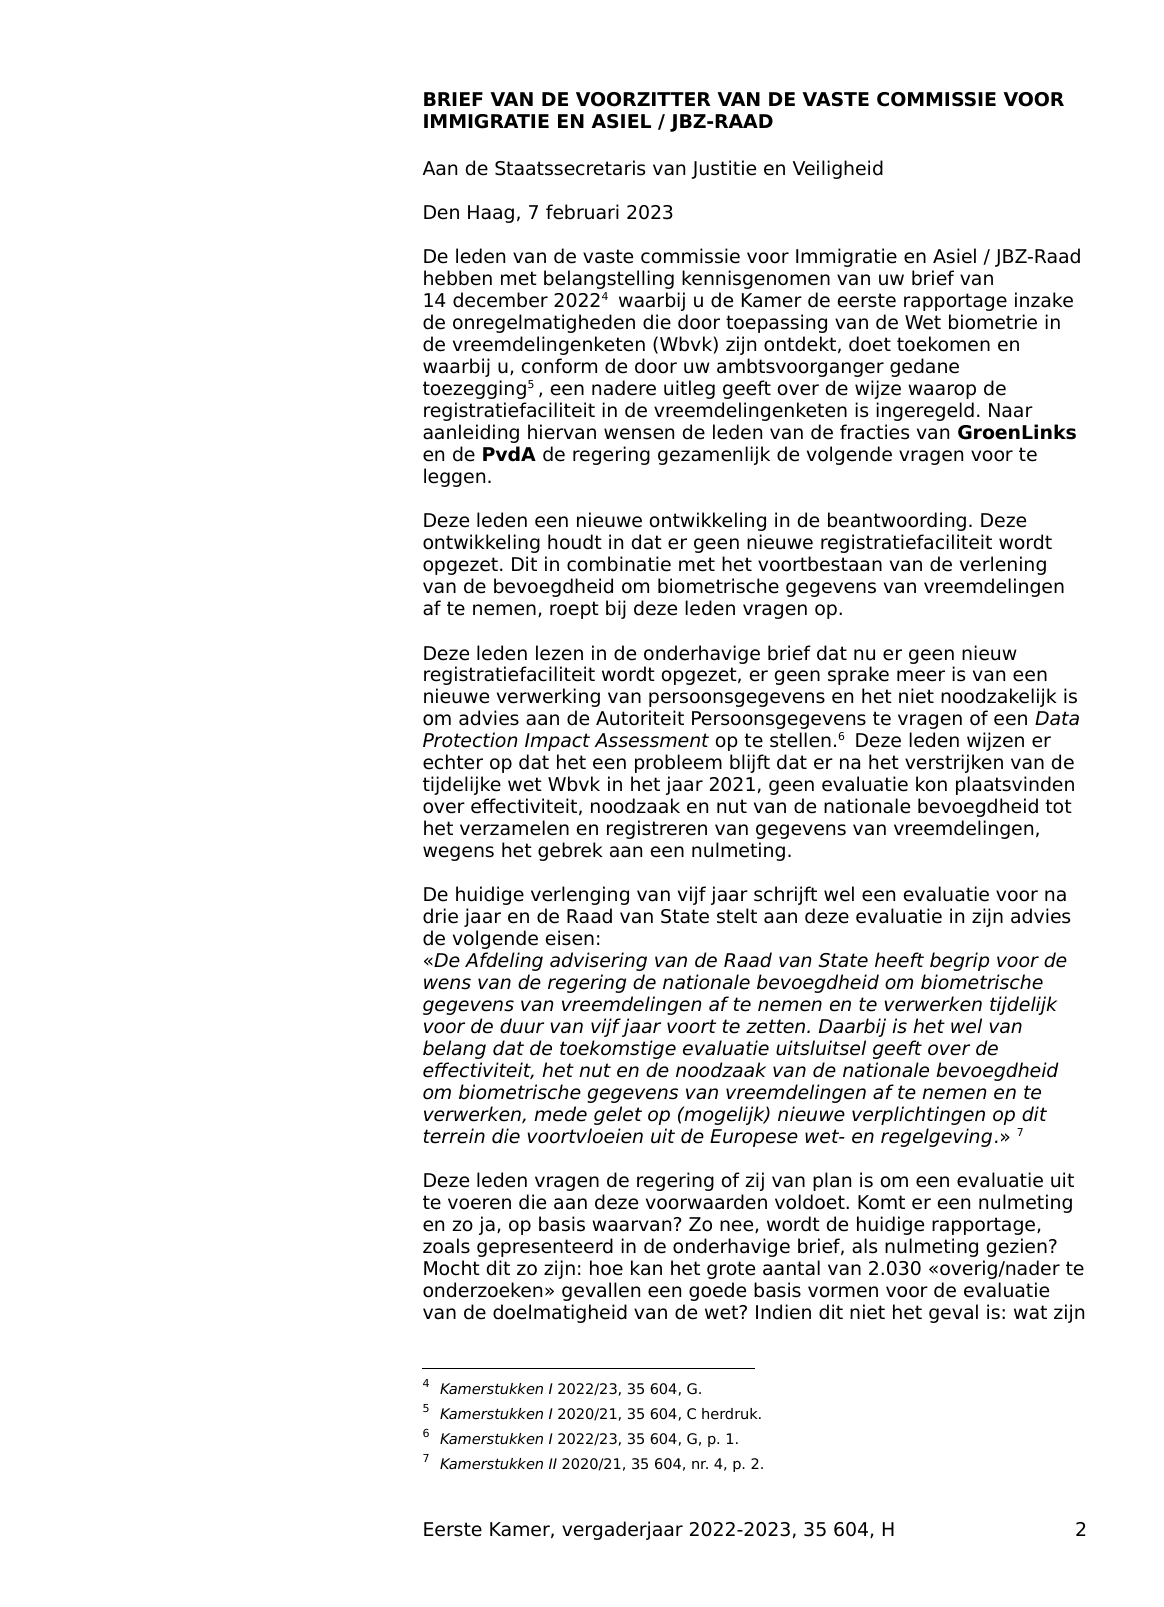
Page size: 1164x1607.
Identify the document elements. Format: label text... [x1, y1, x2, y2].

text Kamerstukken II 2020/21, 35 604, nr. 4, p. 2. [422, 1452, 1087, 1474]
text Deze leden een nieuwe ontwikkeling in de beantwoording. Deze ontwikkeling houdt in dat er geen nieuwe registratiefaciliteit wordt opgezet. Dit in combinatie met het voortbestaan van de verlening van de bevoegdheid om biometrische gegevens van vreemdelingen af te nemen, roept bij deze leden vragen op. [422, 510, 1087, 620]
text Den Haag, 7 februari 2023 [422, 202, 1087, 224]
text Deze leden lezen in de onderhavige brief dat nu er geen nieuw registratiefaciliteit wordt opgezet, er geen sprake meer is van een nieuwe verwerking van persoonsgegevens en het niet noodzakelijk is om advies aan de Autoriteit Persoonsgegevens te vragen of een Data Protection Impact Assessment op te stellen. Deze leden wijzen er echter op dat het een probleem blijft dat er na het verstrijken van de tijdelijke wet Wbvk in het jaar 2021, geen evaluatie kon plaatsvinden over effectiviteit, noodzaak en nut van de nationale bevoegdheid tot het verzamelen en registreren van gegevens van vreemdelingen, wegens het gebrek aan een nulmeting. [422, 642, 1087, 862]
text «De Afdeling advisering van de Raad van State heeft begrip voor de wens van de regering de nationale bevoegdheid om biometrische gegevens van vreemdelingen af te nemen en te verwerken tijdelijk voor de duur van vijf jaar voort te zetten. Daarbij is het wel van belang dat de toekomstige evaluatie uitsluitsel geeft over de effectiviteit, het nut en de noodzaak van de nationale bevoegdheid om biometrische gegevens van vreemdelingen af te nemen en te verwerken, mede gelet op (mogelijk) nieuwe verplichtingen op dit terrein die voortvloeien uit de Europese wet- en regelgeving.» [422, 950, 1087, 1148]
text Kamerstukken I 2020/21, 35 604, C herdruk. [422, 1402, 1087, 1424]
text De huidige verlenging van vijf jaar schrijft wel een evaluatie voor na drie jaar en de Raad van State stelt aan deze evaluatie in zijn advies de volgende eisen: [422, 884, 1087, 950]
text Deze leden vragen de regering of zij van plan is om een evaluatie uit te voeren die aan deze voorwaarden voldoet. Komt er een nulmeting en zo ja, op basis waarvan? Zo nee, wordt de huidige rapportage, zoals gepresenteerd in de onderhavige brief, als nulmeting gezien? Mocht dit zo zijn: hoe kan het grote aantal van 2.030 «overig/nader te onderzoeken» gevallen een goede basis vormen voor de evaluatie van de doelmatigheid van de wet? Indien dit niet het geval is: wat zijn [422, 1170, 1087, 1324]
subtitle BRIEF VAN DE VOORZITTER VAN DE VASTE COMMISSIE VOOR IMMIGRATIE EN ASIEL / JBZ-RAAD [422, 89, 1087, 133]
text Kamerstukken I 2022/23, 35 604, G. [422, 1377, 1087, 1399]
text De leden van de vaste commissie voor Immigratie en Asiel / JBZ-Raad hebben met belangstelling kennisgenomen van uw brief van 14 december 2022 waarbij u de Kamer de eerste rapportage inzake de onregelmatigheden die door toepassing van de Wet biometrie in de vreemdelingenketen (Wbvk) zijn ontdekt, doet toekomen en waarbij u, conform de door uw ambtsvoorganger gedane toezegging, een nadere uitleg geeft over de wijze waarop de registratiefaciliteit in de vreemdelingenketen is ingeregeld. Naar aanleiding hiervan wensen de leden van de fracties van GroenLinks en de PvdA de regering gezamenlijk de volgende vragen voor te leggen. [422, 246, 1087, 488]
text Aan de Staatssecretaris van Justitie en Veiligheid [422, 158, 1087, 180]
text Kamerstukken I 2022/23, 35 604, G, p. 1. [422, 1427, 1087, 1449]
